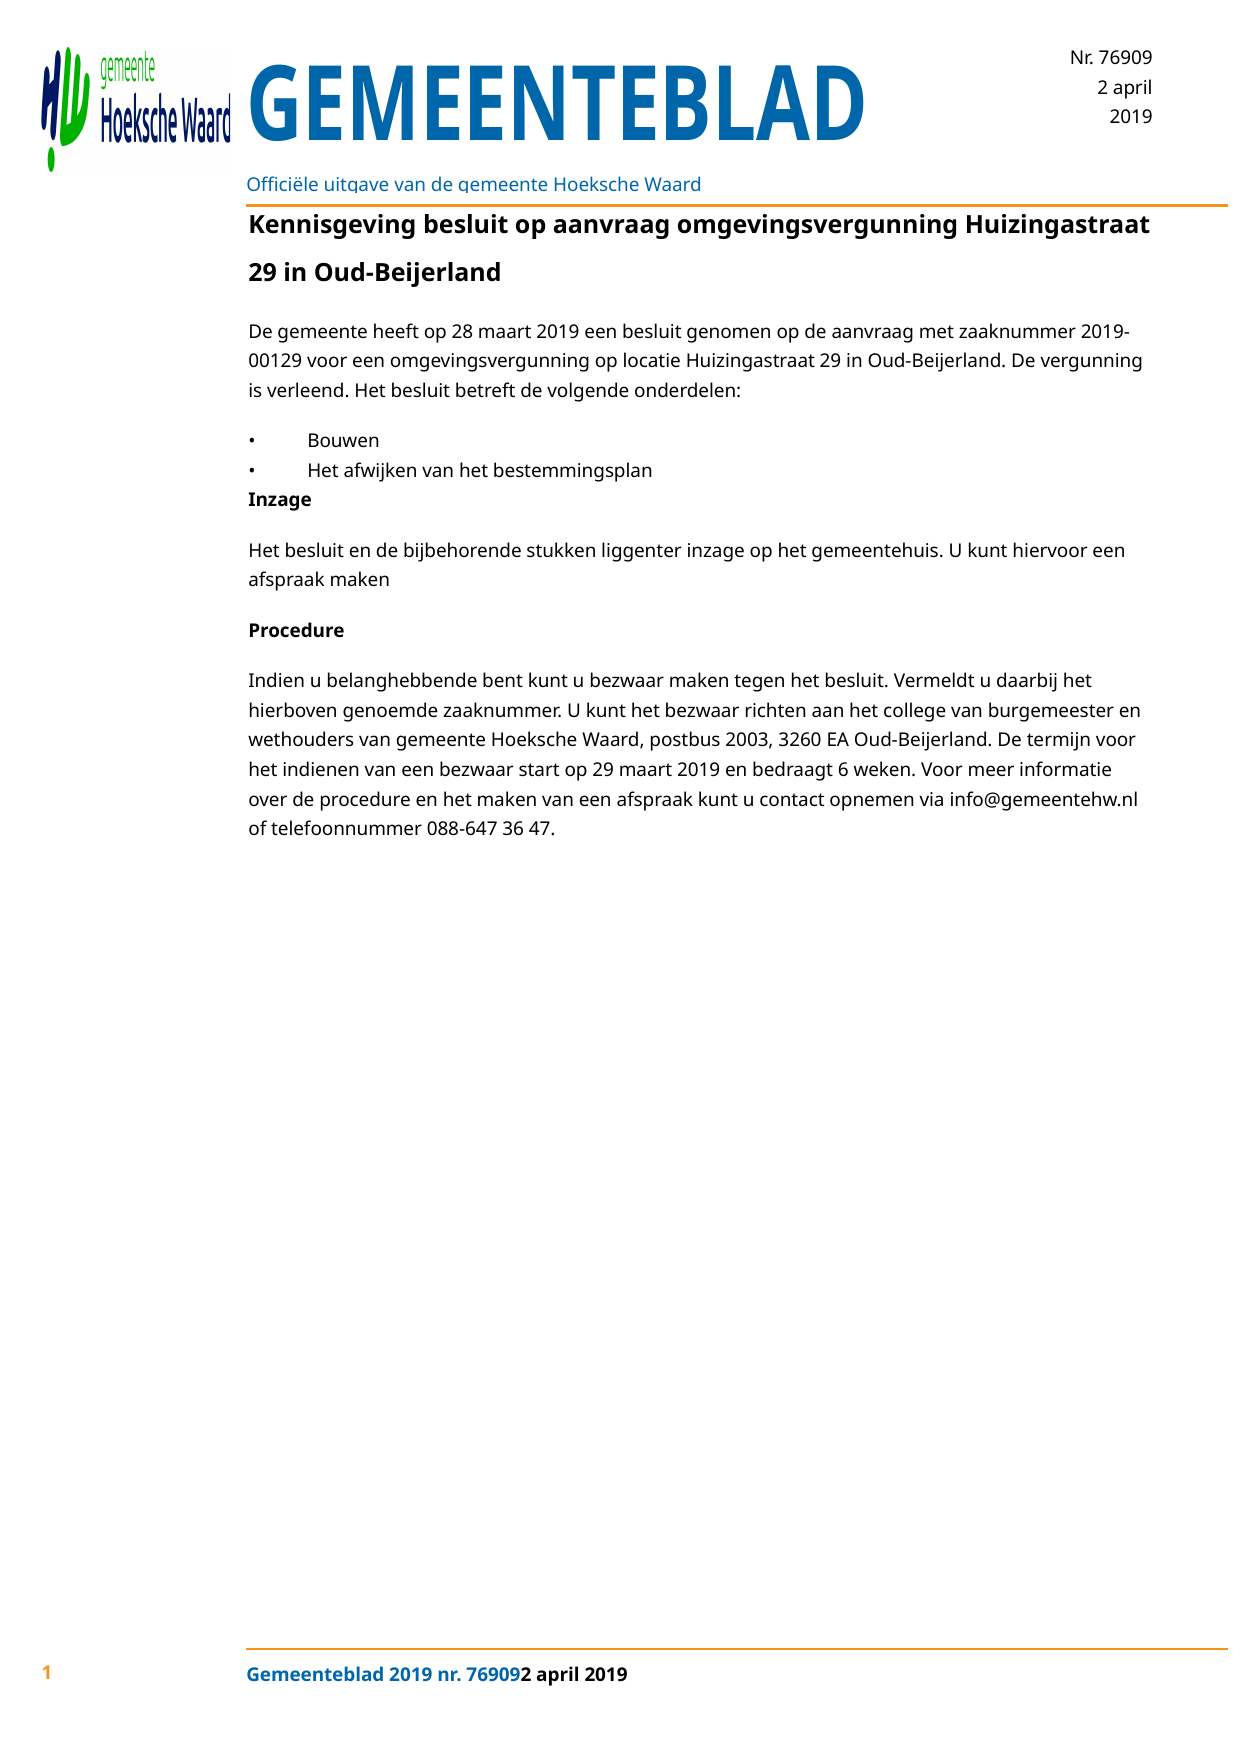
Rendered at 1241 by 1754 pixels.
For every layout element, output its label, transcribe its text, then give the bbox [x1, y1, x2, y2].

text Procedure [248, 617, 1152, 643]
text Kennisgeving besluit op aanvraag omgevingsvergunning Huizingastraat 29 in Oud-Beijerland [248, 207, 1152, 288]
text Indien u belanghebbende bent kunt u bezwaar maken tegen het besluit. Vermeldt u daarbij het hierboven genoemde zaaknummer. U kunt het bezwaar richten aan het college van burgemeester en wethouders van gemeente Hoeksche Waard, postbus 2003, 3260 EA Oud-Beijerland. De termijn voor het indienen van een bezwaar start op 29 maart 2019 en bedraagt 6 weken. Voor meer informatie over de procedure en het maken van een afspraak kunt u contact opnemen via info@gemeentehw.nl of telefoonnummer 088-647 36 47. [248, 667, 1152, 841]
text De gemeente heeft op 28 maart 2019 een besluit genomen op de aanvraag met zaaknummer 2019-00129 voor een omgevingsvergunning op locatie Huizingastraat 29 in Oud-Beijerland. De vergunning is verleend. Het besluit betreft de volgende onderdelen: [248, 318, 1152, 403]
list Het afwijken van het bestemmingsplan [248, 457, 1152, 483]
list Bouwen [248, 427, 1152, 453]
text Inzage [248, 487, 1152, 512]
text Het besluit en de bijbehorende stukken liggenter inzage op het gemeentehuis. U kunt hiervoor een afspraak maken [248, 537, 1152, 592]
picture [41, 47, 231, 172]
